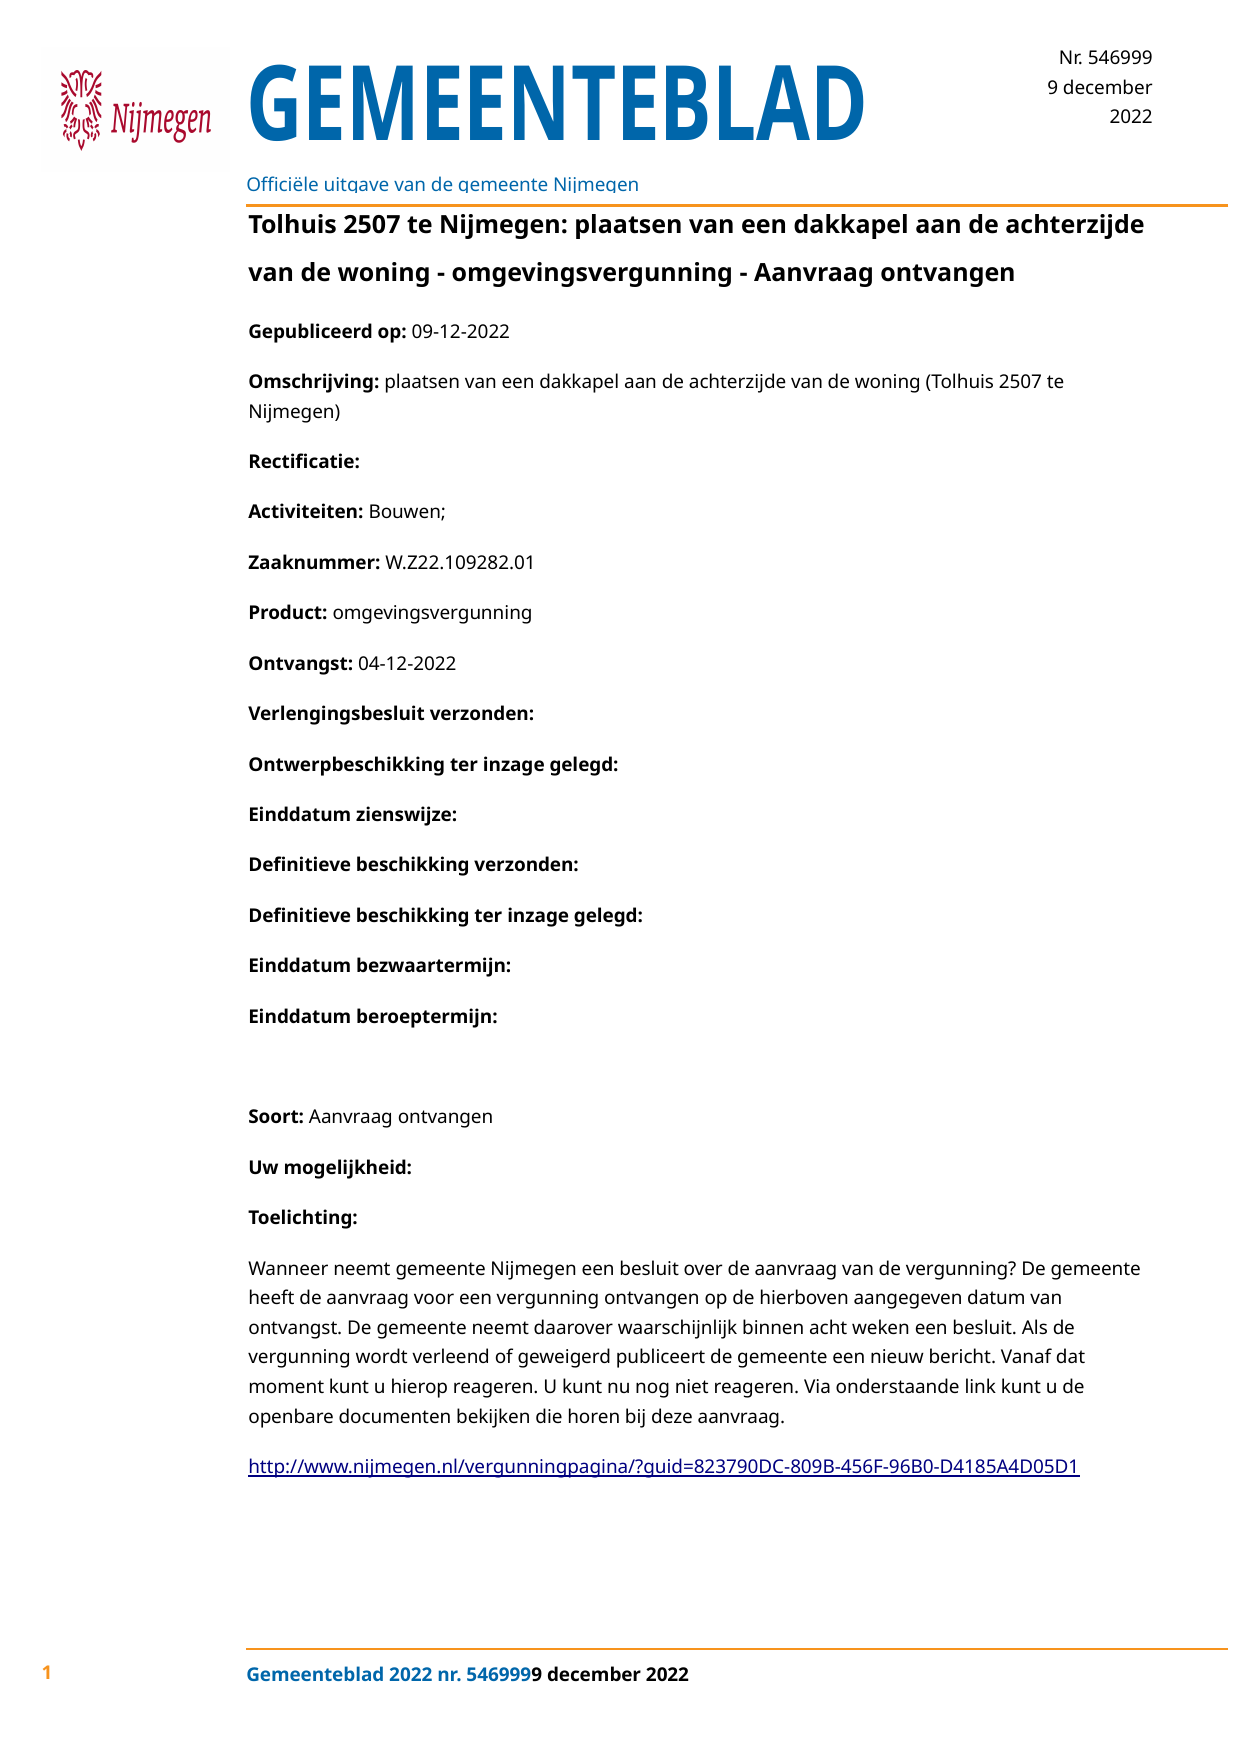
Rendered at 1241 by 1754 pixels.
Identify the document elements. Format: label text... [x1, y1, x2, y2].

text Omschrijving: plaatsen van een dakkapel aan de achterzijde van de woning (Tolhuis 2507 te Nijmegen) [248, 368, 1152, 424]
text Toelichting: [248, 1204, 1152, 1230]
text Uw mogelijkheid: [248, 1154, 1152, 1180]
text http://www.nijmegen.nl/vergunningpagina/?guid=823790DC-809B-456F-96B0-D4185A4D05D1 [248, 1453, 1152, 1479]
text Soort: Aanvraag ontvangen [248, 1104, 1152, 1129]
text Verlengingsbesluit verzonden: [248, 700, 1152, 726]
text Product: omgevingsvergunning [248, 599, 1152, 625]
text Definitieve beschikking ter inzage gelegd: [248, 902, 1152, 928]
text Wanneer neemt gemeente Nijmegen een besluit over de aanvraag van de vergunning? De gemeente heeft de aanvraag voor een vergunning ontvangen op de hierboven aangegeven datum van ontvangst. De gemeente neemt daarover waarschijnlijk binnen acht weken een besluit. Als de vergunning wordt verleend of geweigerd publiceert de gemeente een nieuw bericht. Vanaf dat moment kunt u hierop reageren. U kunt nu nog niet reageren. Via onderstaande link kunt u de openbare documenten bekijken die horen bij deze aanvraag. [248, 1255, 1152, 1429]
text Ontvangst: 04-12-2022 [248, 650, 1152, 676]
text Zaaknummer: W.Z22.109282.01 [248, 549, 1152, 575]
text Activiteiten: Bouwen; [248, 499, 1152, 524]
text Einddatum bezwaartermijn: [248, 952, 1152, 978]
picture [41, 47, 231, 172]
text Einddatum zienswijze: [248, 801, 1152, 827]
text Einddatum beroeptermijn: [248, 1003, 1152, 1029]
text Gepubliceerd op: 09-12-2022 [248, 318, 1152, 344]
text Definitieve beschikking verzonden: [248, 852, 1152, 877]
text Ontwerpbeschikking ter inzage gelegd: [248, 751, 1152, 777]
text Tolhuis 2507 te Nijmegen: plaatsen van een dakkapel aan de achterzijde van de woning - omgevingsvergunning - Aanvraag ontvangen [248, 207, 1152, 288]
text Rectificatie: [248, 448, 1152, 474]
